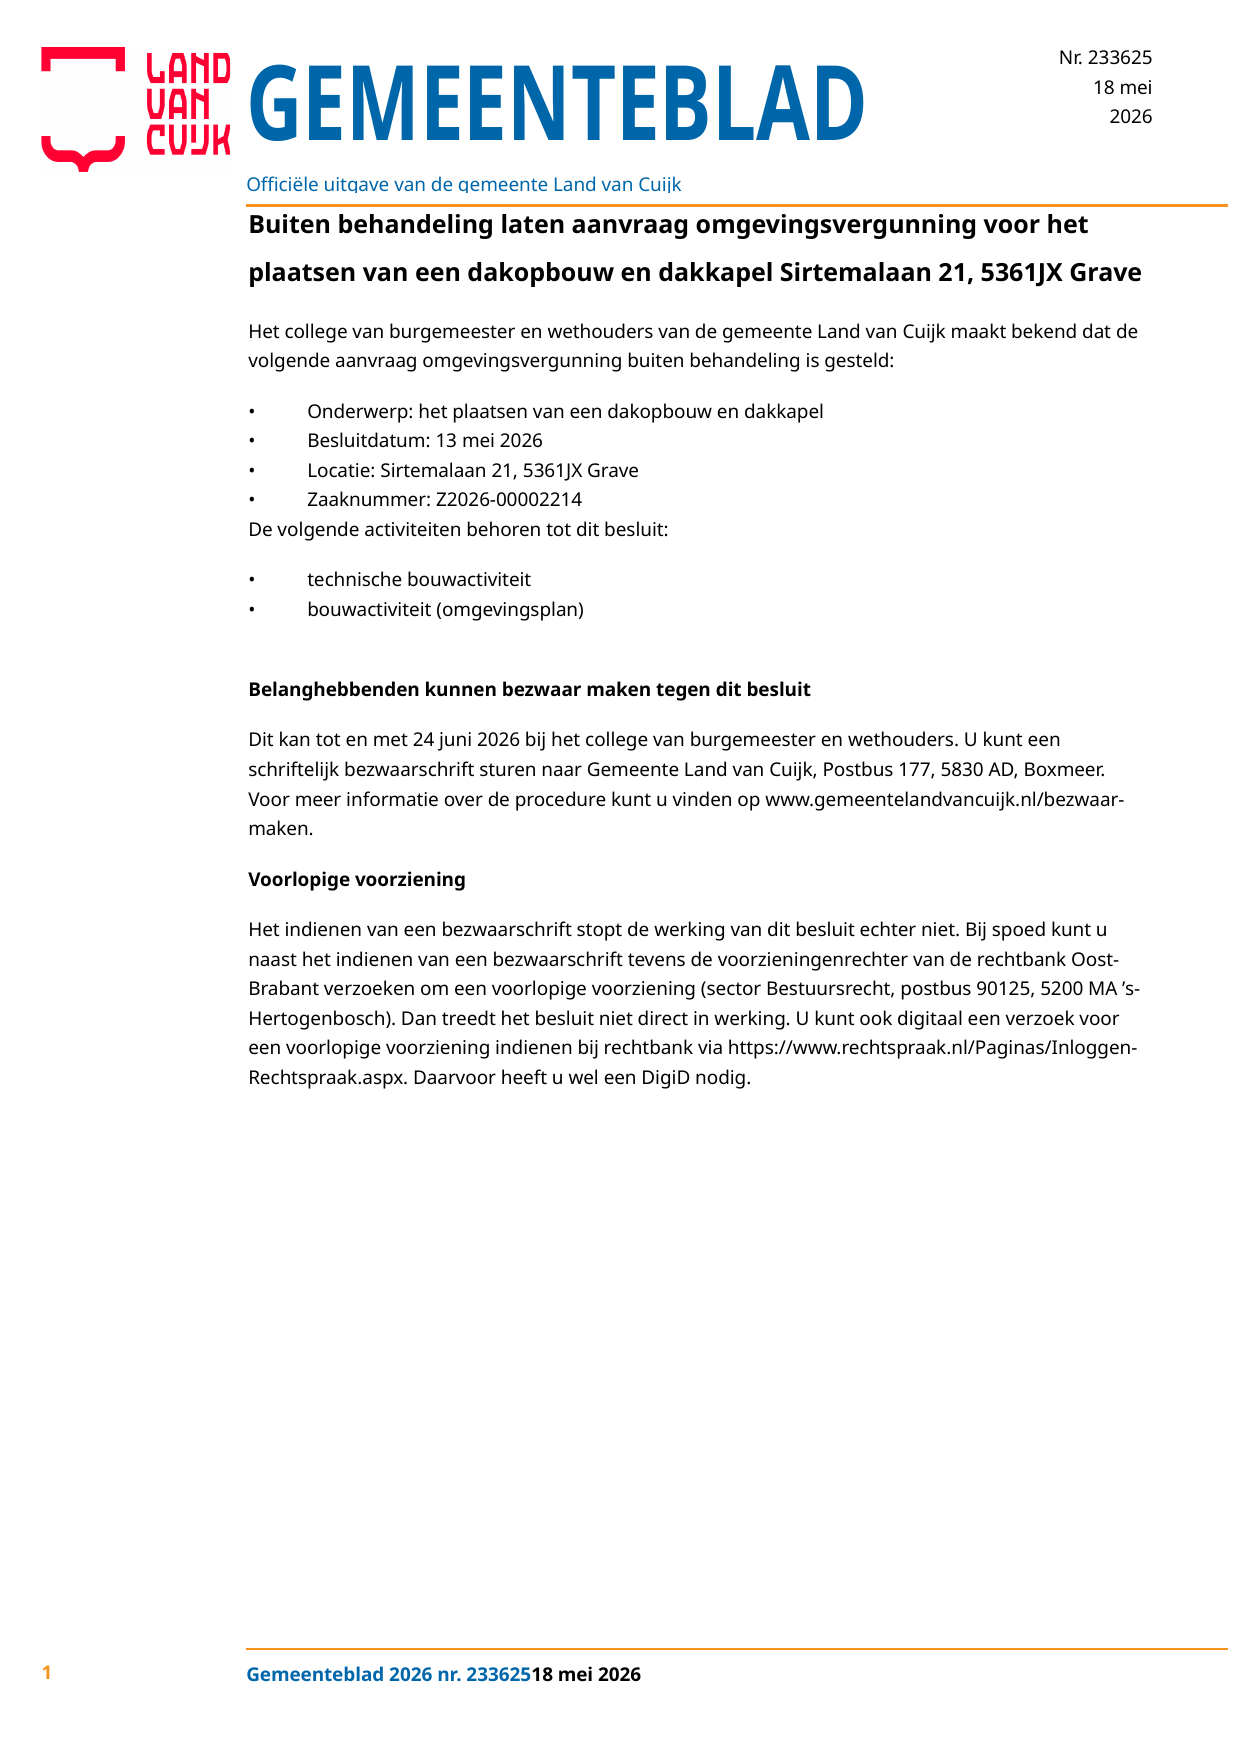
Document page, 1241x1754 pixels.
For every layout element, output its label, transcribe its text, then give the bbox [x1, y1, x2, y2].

list Zaaknummer: Z2026-00002214 [248, 487, 1152, 512]
text Voorlopige voorziening [248, 866, 1152, 892]
list technische bouwactiviteit [248, 567, 1152, 592]
picture [41, 47, 231, 172]
text Buiten behandeling laten aanvraag omgevingsvergunning voor het plaatsen van een dakopbouw en dakkapel Sirtemalaan 21, 5361JX Grave [248, 207, 1152, 288]
list bouwactiviteit (omgevingsplan) [248, 596, 1152, 622]
list Locatie: Sirtemalaan 21, 5361JX Grave [248, 457, 1152, 483]
list Onderwerp: het plaatsen van een dakopbouw en dakkapel [248, 398, 1152, 424]
text Belanghebbenden kunnen bezwaar maken tegen dit besluit [248, 676, 1152, 702]
text Het indienen van een bezwaarschrift stopt de werking van dit besluit echter niet. Bij spoed kunt u naast het indienen van een bezwaarschrift tevens de voorzieningenrechter van de rechtbank Oost-Brabant verzoeken om een voorlopige voorziening (sector Bestuursrecht, postbus 90125, 5200 MA ’s-Hertogenbosch). Dan treedt het besluit niet direct in werking. U kunt ook digitaal een verzoek voor een voorlopige voorziening indienen bij rechtbank via https://www.rechtspraak.nl/Paginas/Inloggen-Rechtspraak.aspx. Daarvoor heeft u wel een DigiD nodig. [248, 916, 1152, 1090]
text De volgende activiteiten behoren tot dit besluit: [248, 516, 1152, 542]
text Dit kan tot en met 24 juni 2026 bij het college van burgemeester en wethouders. U kunt een schriftelijk bezwaarschrift sturen naar Gemeente Land van Cuijk, Postbus 177, 5830 AD, Boxmeer. Voor meer informatie over de procedure kunt u vinden op www.gemeentelandvancuijk.nl/bezwaar-maken. [248, 727, 1152, 841]
list Besluitdatum: 13 mei 2026 [248, 427, 1152, 453]
text Het college van burgemeester en wethouders van de gemeente Land van Cuijk maakt bekend dat de volgende aanvraag omgevingsvergunning buiten behandeling is gesteld: [248, 318, 1152, 373]
